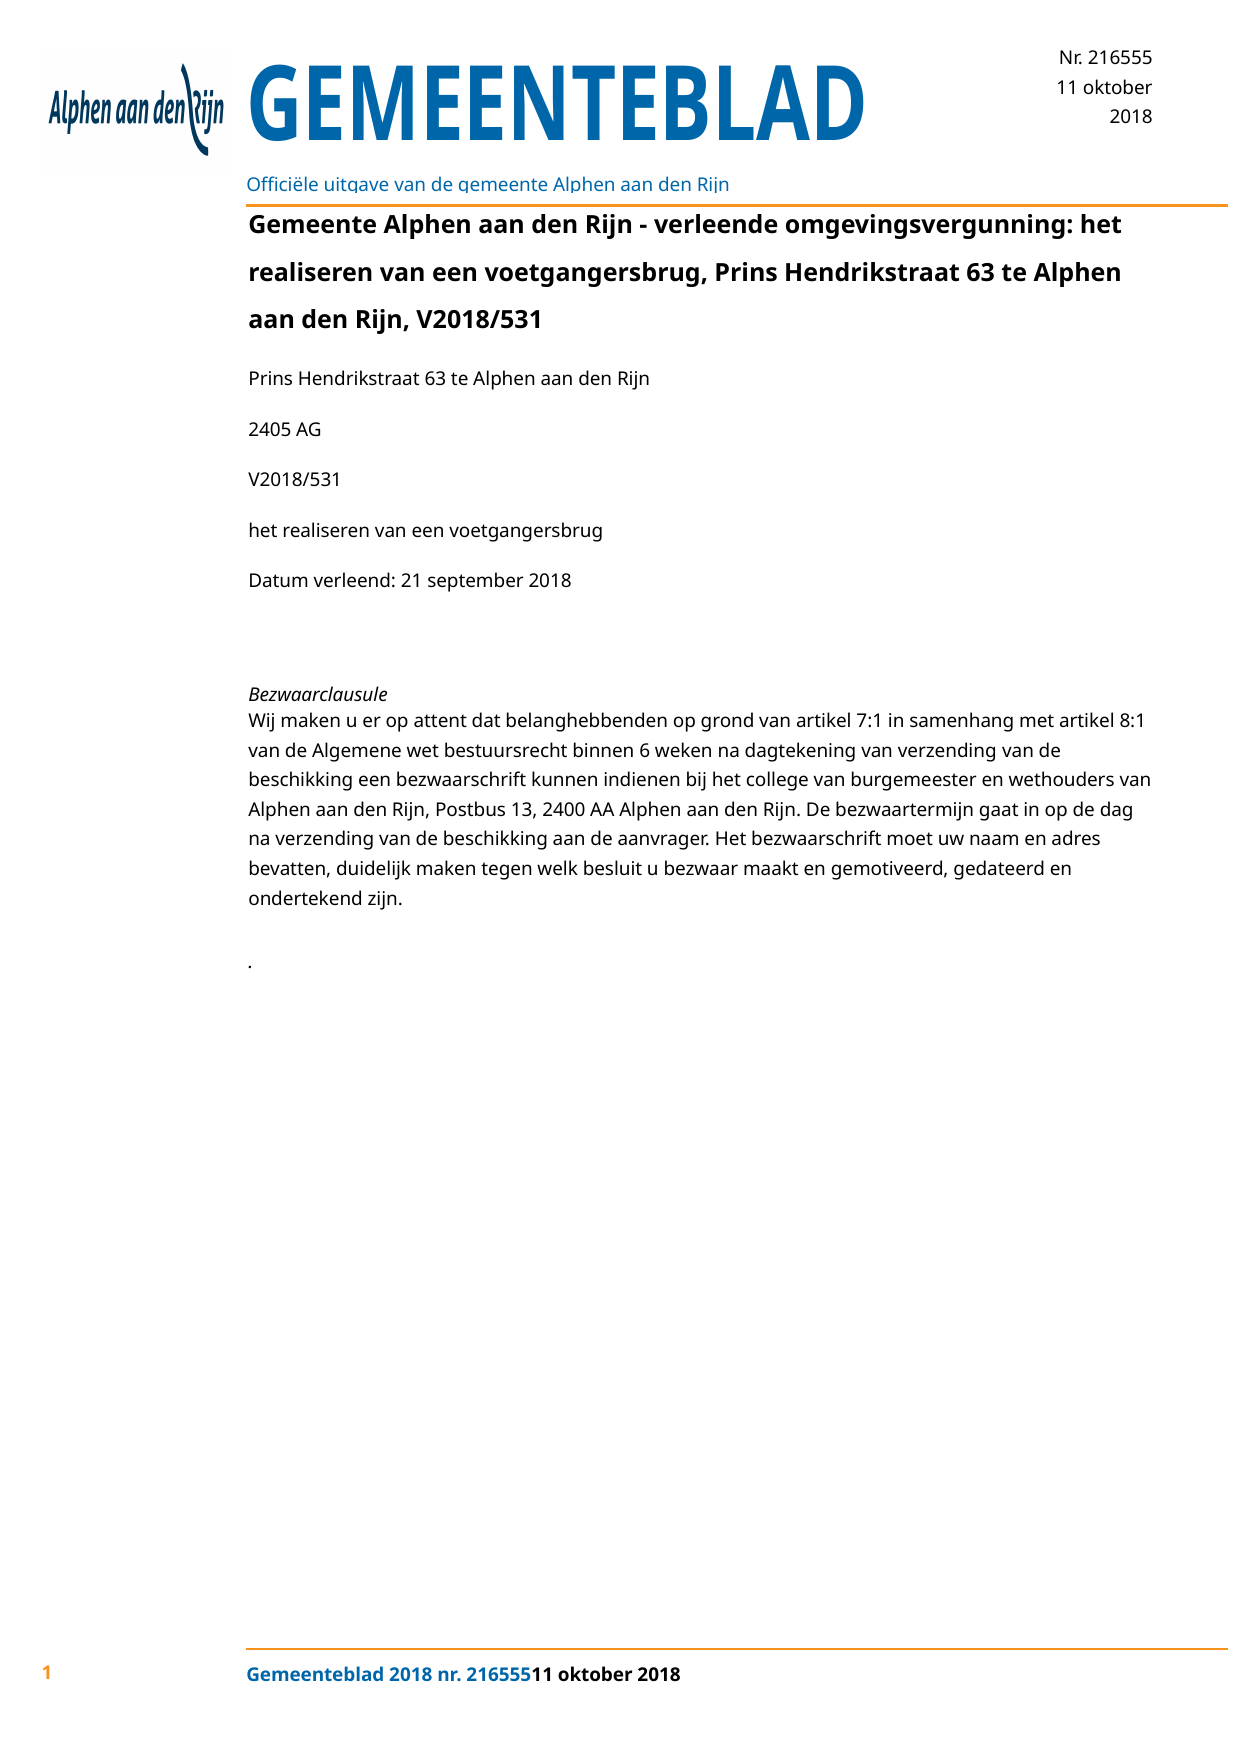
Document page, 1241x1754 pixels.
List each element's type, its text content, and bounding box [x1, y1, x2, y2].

picture [41, 47, 231, 172]
text V2018/531 [248, 466, 1152, 492]
text Gemeente Alphen aan den Rijn - verleende omgevingsvergunning: het realiseren van een voetgangersbrug, Prins Hendrikstraat 63 te Alphen aan den Rijn, V2018/531 [248, 207, 1152, 336]
text het realiseren van een voetgangersbrug [248, 517, 1152, 542]
text 2405 AG [248, 416, 1152, 442]
text . [248, 949, 1152, 974]
text Datum verleend: 21 september 2018 [248, 567, 1152, 593]
text Bezwaarclausule [248, 682, 1152, 707]
text Wij maken u er op attent dat belanghebbenden op grond van artikel 7:1 in samenhang met artikel 8:1 van de Algemene wet bestuursrecht binnen 6 weken na dagtekening van verzending van de beschikking een bezwaarschrift kunnen indienen bij het college van burgemeester en wethouders van Alphen aan den Rijn, Postbus 13, 2400 AA Alphen aan den Rijn. De bezwaartermijn gaat in op de dag na verzending van de beschikking aan de aanvrager. Het bezwaarschrift moet uw naam en adres bevatten, duidelijk maken tegen welk besluit u bezwaar maakt en gemotiveerd, gedateerd en ondertekend zijn. [248, 707, 1152, 911]
text Prins Hendrikstraat 63 te Alphen aan den Rijn [248, 366, 1152, 391]
